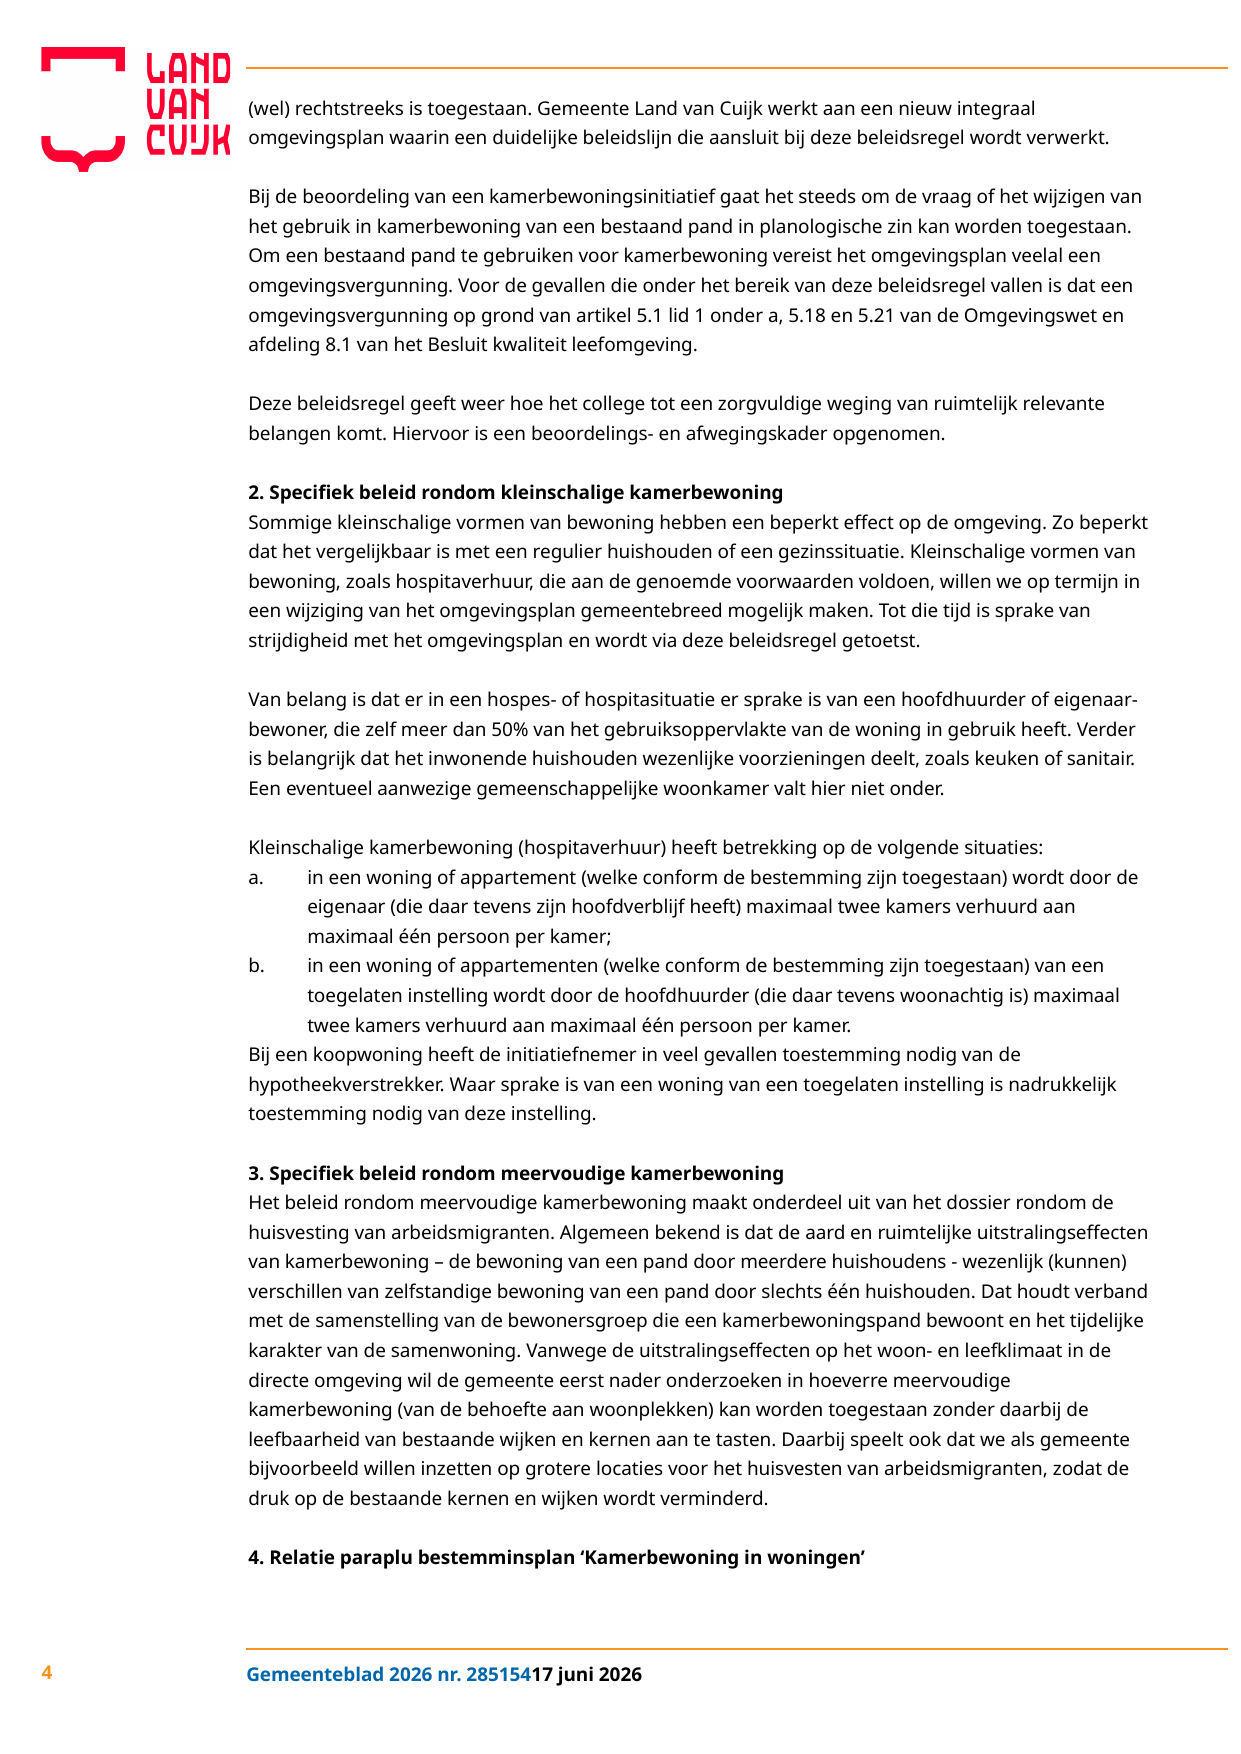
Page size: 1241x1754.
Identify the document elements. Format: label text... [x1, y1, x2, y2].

list in een woning of appartement (welke conform de bestemming zijn toegestaan) wordt door de eigenaar (die daar tevens zijn hoofdverblijf heeft) maximaal twee kamers verhuurd aan maximaal één persoon per kamer; [248, 864, 1152, 949]
text 3. Specifiek beleid rondom meervoudige kamerbewoning [248, 1160, 1152, 1186]
text Van belang is dat er in een hospes- of hospitasituatie er sprake is van een hoofdhuurder of eigenaar-bewoner, die zelf meer dan 50% van het gebruiksoppervlakte van de woning in gebruik heeft. Verder is belangrijk dat het inwonende huishouden wezenlijke voorzieningen deelt, zoals keuken of sanitair. Een eventueel aanwezige gemeenschappelijke woonkamer valt hier niet onder. [248, 686, 1152, 801]
text Het beleid rondom meervoudige kamerbewoning maakt onderdeel uit van het dossier rondom de huisvesting van arbeidsmigranten. Algemeen bekend is dat de aard en ruimtelijke uitstralingseffecten van kamerbewoning – de bewoning van een pand door meerdere huishoudens - wezenlijk (kunnen) verschillen van zelfstandige bewoning van een pand door slechts één huishouden. Dat houdt verband met de samenstelling van de bewonersgroep die een kamerbewoningspand bewoont en het tijdelijke karakter van de samenwoning. Vanwege de uitstralingseffecten op het woon- en leefklimaat in de directe omgeving wil de gemeente eerst nader onderzoeken in hoeverre meervoudige kamerbewoning (van de behoefte aan woonplekken) kan worden toegestaan zonder daarbij de leefbaarheid van bestaande wijken en kernen aan te tasten. Daarbij speelt ook dat we als gemeente bijvoorbeeld willen inzetten op grotere locaties voor het huisvesten van arbeidsmigranten, zodat de druk op de bestaande kernen en wijken wordt verminderd. [248, 1189, 1152, 1511]
text (wel) rechtstreeks is toegestaan. Gemeente Land van Cuijk werkt aan een nieuw integraal omgevingsplan waarin een duidelijke beleidslijn die aansluit bij deze beleidsregel wordt verwerkt. [248, 95, 1152, 150]
text Kleinschalige kamerbewoning (hospitaverhuur) heeft betrekking op de volgende situaties: [248, 834, 1152, 860]
text Bij de beoordeling van een kamerbewoningsinitiatief gaat het steeds om de vraag of het wijzigen van het gebruik in kamerbewoning van een bestaand pand in planologische zin kan worden toegestaan. Om een bestaand pand te gebruiken voor kamerbewoning vereist het omgevingsplan veelal een omgevingsvergunning. Voor de gevallen die onder het bereik van deze beleidsregel vallen is dat een omgevingsvergunning op grond van artikel 5.1 lid 1 onder a, 5.18 en 5.21 van de Omgevingswet en afdeling 8.1 van het Besluit kwaliteit leefomgeving. [248, 183, 1152, 357]
text Sommige kleinschalige vormen van bewoning hebben een beperkt effect op de omgeving. Zo beperkt dat het vergelijkbaar is met een regulier huishouden of een gezinssituatie. Kleinschalige vormen van bewoning, zoals hospitaverhuur, die aan de genoemde voorwaarden voldoen, willen we op termijn in een wijziging van het omgevingsplan gemeentebreed mogelijk maken. Tot die tijd is sprake van strijdigheid met het omgevingsplan en wordt via deze beleidsregel getoetst. [248, 509, 1152, 653]
text 4. Relatie paraplu bestemminsplan ‘Kamerbewoning in woningen’ [248, 1544, 1152, 1570]
list in een woning of appartementen (welke conform de bestemming zijn toegestaan) van een toegelaten instelling wordt door de hoofdhuurder (die daar tevens woonachtig is) maximaal twee kamers verhuurd aan maximaal één persoon per kamer. [248, 953, 1152, 1038]
text Bij een koopwoning heeft de initiatiefnemer in veel gevallen toestemming nodig van de hypotheekverstrekker. Waar sprake is van een woning van een toegelaten instelling is nadrukkelijk toestemming nodig van deze instelling. [248, 1041, 1152, 1126]
text Deze beleidsregel geeft weer hoe het college tot een zorgvuldige weging van ruimtelijk relevante belangen komt. Hiervoor is een beoordelings- en afwegingskader opgenomen. [248, 391, 1152, 446]
picture [41, 47, 231, 172]
text 2. Specifiek beleid rondom kleinschalige kamerbewoning [248, 479, 1152, 505]
